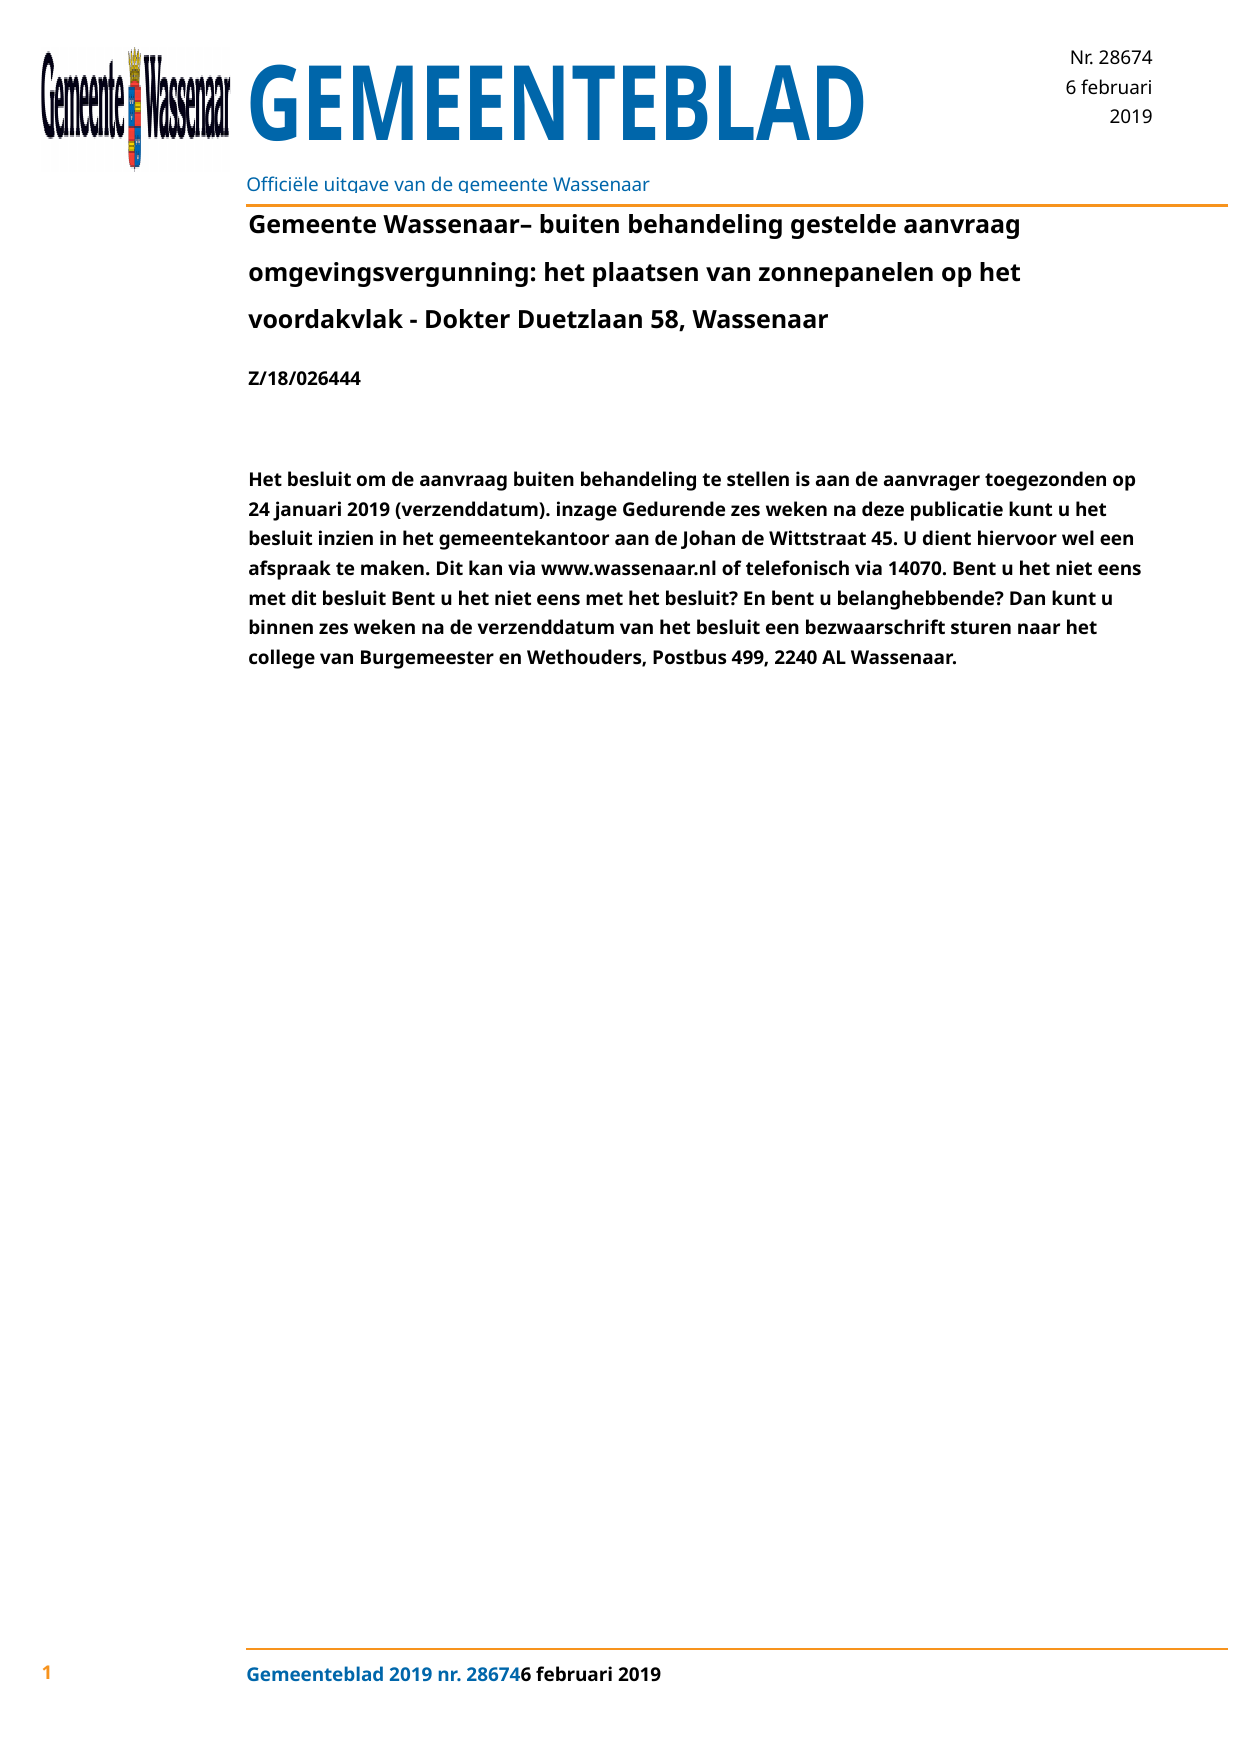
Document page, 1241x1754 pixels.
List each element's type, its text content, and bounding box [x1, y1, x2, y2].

text Het besluit om de aanvraag buiten behandeling te stellen is aan de aanvrager toegezonden op 24 januari 2019 (verzenddatum). inzage Gedurende zes weken na deze publicatie kunt u het besluit inzien in het gemeentekantoor aan de Johan de Wittstraat 45. U dient hiervoor wel een afspraak te maken. Dit kan via www.wassenaar.nl of telefonisch via 14070. Bent u het niet eens met dit besluit Bent u het niet eens met het besluit? En bent u belanghebbende? Dan kunt u binnen zes weken na de verzenddatum van het besluit een bezwaarschrift sturen naar het college van Burgemeester en Wethouders, Postbus 499, 2240 AL Wassenaar. [248, 466, 1152, 669]
text Gemeente Wassenaar– buiten behandeling gestelde aanvraag omgevingsvergunning: het plaatsen van zonnepanelen op het voordakvlak - Dokter Duetzlaan 58, Wassenaar [248, 207, 1152, 336]
text Z/18/026444 [248, 366, 1152, 391]
picture [41, 47, 231, 172]
